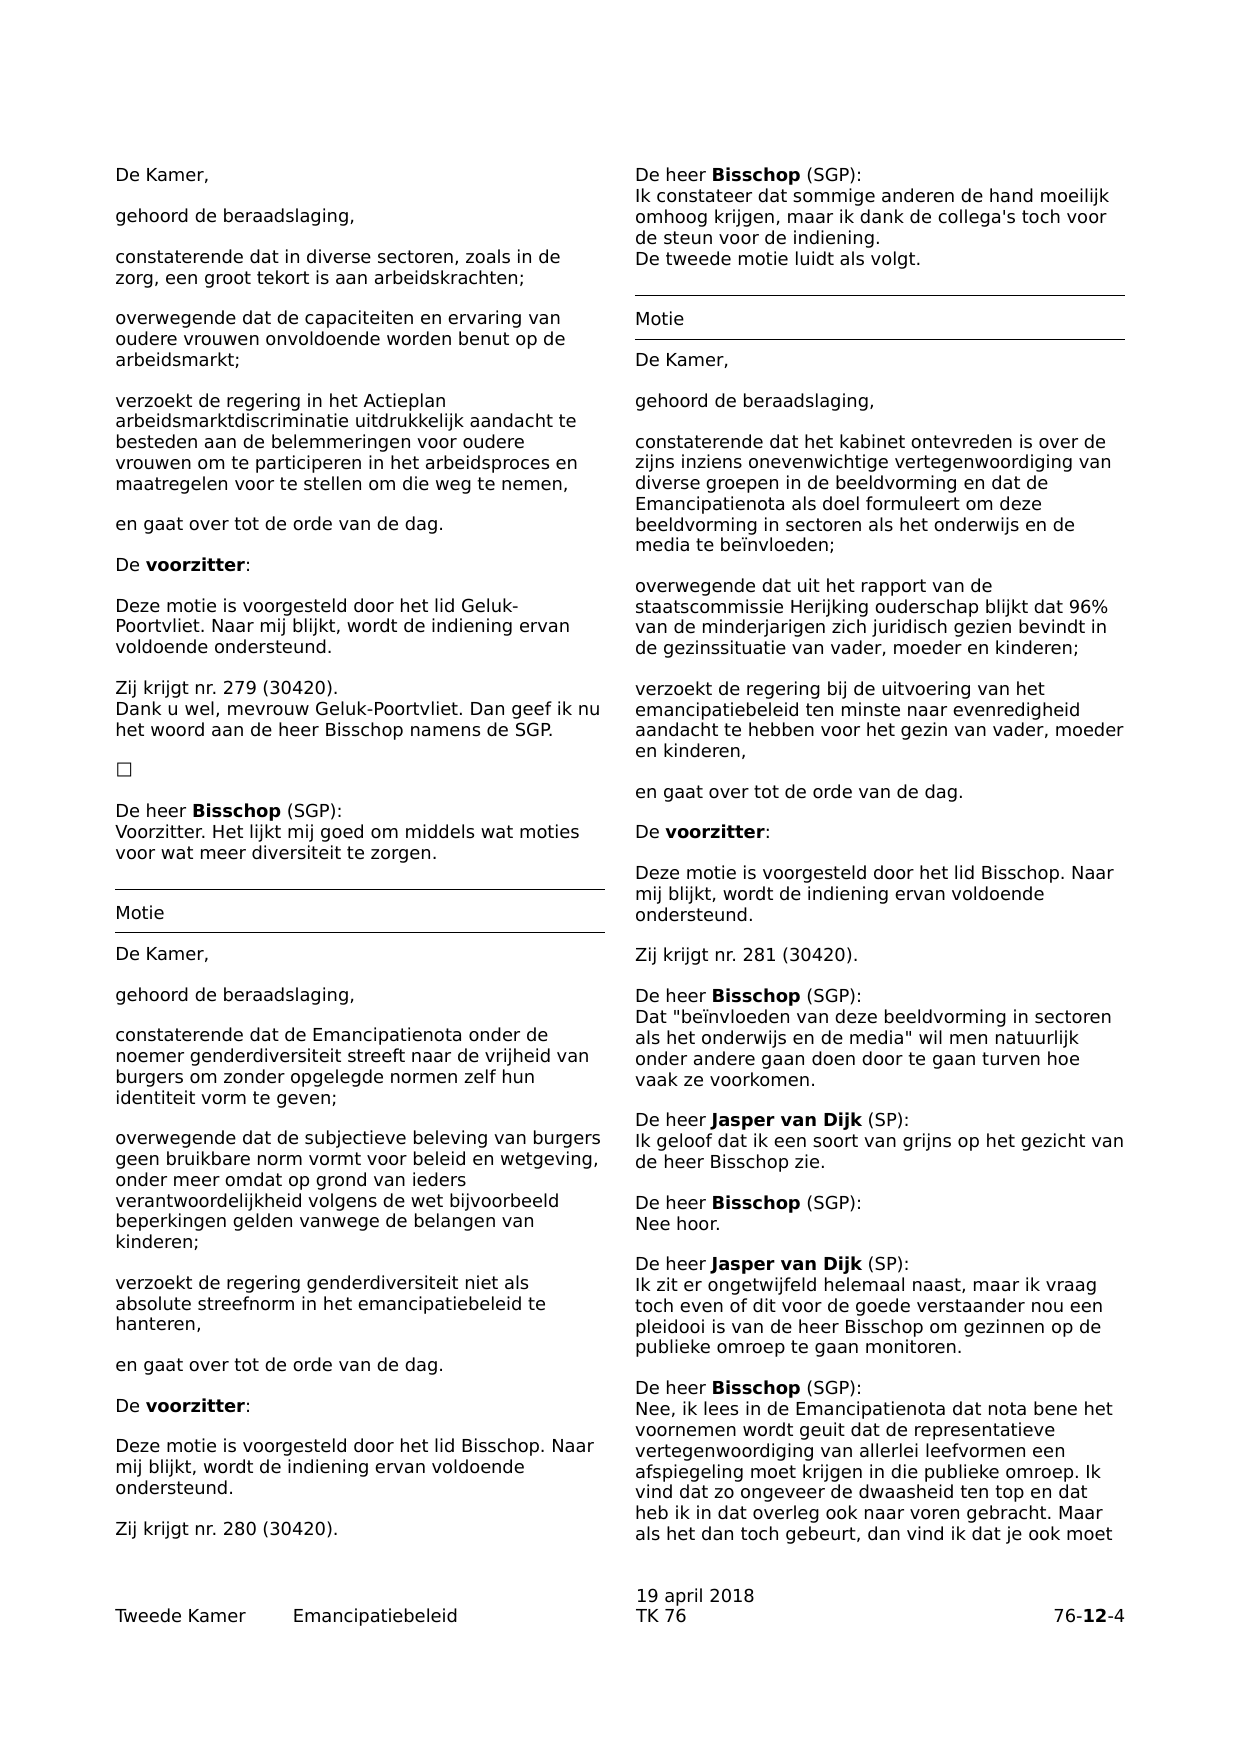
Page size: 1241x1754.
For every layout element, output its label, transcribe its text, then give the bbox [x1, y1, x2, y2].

text constaterende dat de Emancipatienota onder de noemer genderdiversiteit streeft naar de vrijheid van burgers om zonder opgelegde normen zelf hun identiteit vorm te geven; [115, 1025, 605, 1108]
text Dank u wel, mevrouw Geluk-Poortvliet. Dan geef ik nu het woord aan de heer Bisschop namens de SGP. [115, 698, 605, 740]
text Ik zit er ongetwijfeld helemaal naast, maar ik vraag toch even of dit voor de goede verstaander nou een pleidooi is van de heer Bisschop om gezinnen op de publieke omroep te gaan monitoren. [635, 1275, 1125, 1358]
text Ik constateer dat sommige anderen de hand moeilijk omhoog krijgen, maar ik dank de collega's toch voor de steun voor de indiening. [635, 186, 1125, 248]
text verzoekt de regering bij de uitvoering van het emancipatiebeleid ten minste naar evenredigheid aandacht te hebben voor het gezin van vader, moeder en kinderen, [635, 679, 1125, 762]
text en gaat over tot de orde van de dag. [115, 514, 605, 535]
text en gaat over tot de orde van de dag. [635, 782, 1125, 802]
text Zij krijgt nr. 279 (30420). [115, 678, 605, 698]
text De heer Bisschop (SGP): [635, 1378, 1125, 1399]
text Nee hoor. [635, 1213, 1125, 1234]
text De heer Bisschop (SGP): [115, 801, 605, 822]
text constaterende dat in diverse sectoren, zoals in de zorg, een groot tekort is aan arbeidskrachten; [115, 247, 605, 288]
text De heer Bisschop (SGP): [635, 1192, 1125, 1213]
text De Kamer, [635, 350, 1125, 371]
text Deze motie is voorgesteld door het lid Bisschop. Naar mij blijkt, wordt de indiening ervan voldoende ondersteund. [635, 863, 1125, 925]
text De heer Bisschop (SGP): [635, 165, 1125, 186]
text Deze motie is voorgesteld door het lid Geluk-Poortvliet. Naar mij blijkt, wordt de indiening ervan voldoende ondersteund. [115, 596, 605, 658]
text ⬜ [115, 760, 605, 781]
text gehoord de beraadslaging, [115, 984, 605, 1005]
text constaterende dat het kabinet ontevreden is over de zijns inziens onevenwichtige vertegenwoordiging van diverse groepen in de beeldvorming en dat de Emancipatienota als doel formuleert om deze beeldvorming in sectoren als het onderwijs en de media te beïnvloeden; [635, 431, 1125, 556]
text overwegende dat uit het rapport van de staatscommissie Herijking ouderschap blijkt dat 96% van de minderjarigen zich juridisch gezien bevindt in de gezinssituatie van vader, moeder en kinderen; [635, 576, 1125, 659]
text De heer Bisschop (SGP): [635, 986, 1125, 1007]
text Dat "beïnvloeden van deze beeldvorming in sectoren als het onderwijs en de media" wil men natuurlijk onder andere gaan doen door te gaan turven hoe vaak ze voorkomen. [635, 1007, 1125, 1090]
text De voorzitter: [115, 555, 605, 576]
text De tweede motie luidt als volgt. [635, 248, 1125, 269]
text De heer Jasper van Dijk (SP): [635, 1254, 1125, 1275]
text De voorzitter: [115, 1396, 605, 1416]
text Voorzitter. Het lijkt mij goed om middels wat moties voor wat meer diversiteit te zorgen. [115, 822, 605, 863]
text De Kamer, [115, 944, 605, 964]
text Zij krijgt nr. 281 (30420). [635, 945, 1125, 966]
text verzoekt de regering genderdiversiteit niet als absolute streefnorm in het emancipatiebeleid te hanteren, [115, 1273, 605, 1335]
text Motie [635, 309, 1125, 330]
text De voorzitter: [635, 822, 1125, 843]
text gehoord de beraadslaging, [115, 206, 605, 227]
text Nee, ik lees in de Emancipatienota dat nota bene het voornemen wordt geuit dat de representatieve vertegenwoordiging van allerlei leefvormen een afspiegeling moet krijgen in die publieke omroep. Ik vind dat zo ongeveer de dwaasheid ten top en dat heb ik in dat overleg ook naar voren gebracht. Maar als het dan toch gebeurt, dan vind ik dat je ook moet [635, 1399, 1125, 1545]
text gehoord de beraadslaging, [635, 391, 1125, 411]
text Ik geloof dat ik een soort van grijns op het gezicht van de heer Bisschop zie. [635, 1131, 1125, 1172]
text en gaat over tot de orde van de dag. [115, 1355, 605, 1376]
text overwegende dat de subjectieve beleving van burgers geen bruikbare norm vormt voor beleid en wetgeving, onder meer omdat op grond van ieders verantwoordelijkheid volgens de wet bijvoorbeeld beperkingen gelden vanwege de belangen van kinderen; [115, 1128, 605, 1253]
text Deze motie is voorgesteld door het lid Bisschop. Naar mij blijkt, wordt de indiening ervan voldoende ondersteund. [115, 1436, 605, 1498]
text verzoekt de regering in het Actieplan arbeidsmarktdiscriminatie uitdrukkelijk aandacht te besteden aan de belemmeringen voor oudere vrouwen om te participeren in het arbeidsproces en maatregelen voor te stellen om die weg te nemen, [115, 390, 605, 494]
text Motie [115, 903, 605, 924]
text overwegende dat de capaciteiten en ervaring van oudere vrouwen onvoldoende worden benut op de arbeidsmarkt; [115, 308, 605, 370]
text Zij krijgt nr. 280 (30420). [115, 1518, 605, 1539]
text De heer Jasper van Dijk (SP): [635, 1110, 1125, 1131]
text De Kamer, [115, 165, 605, 186]
